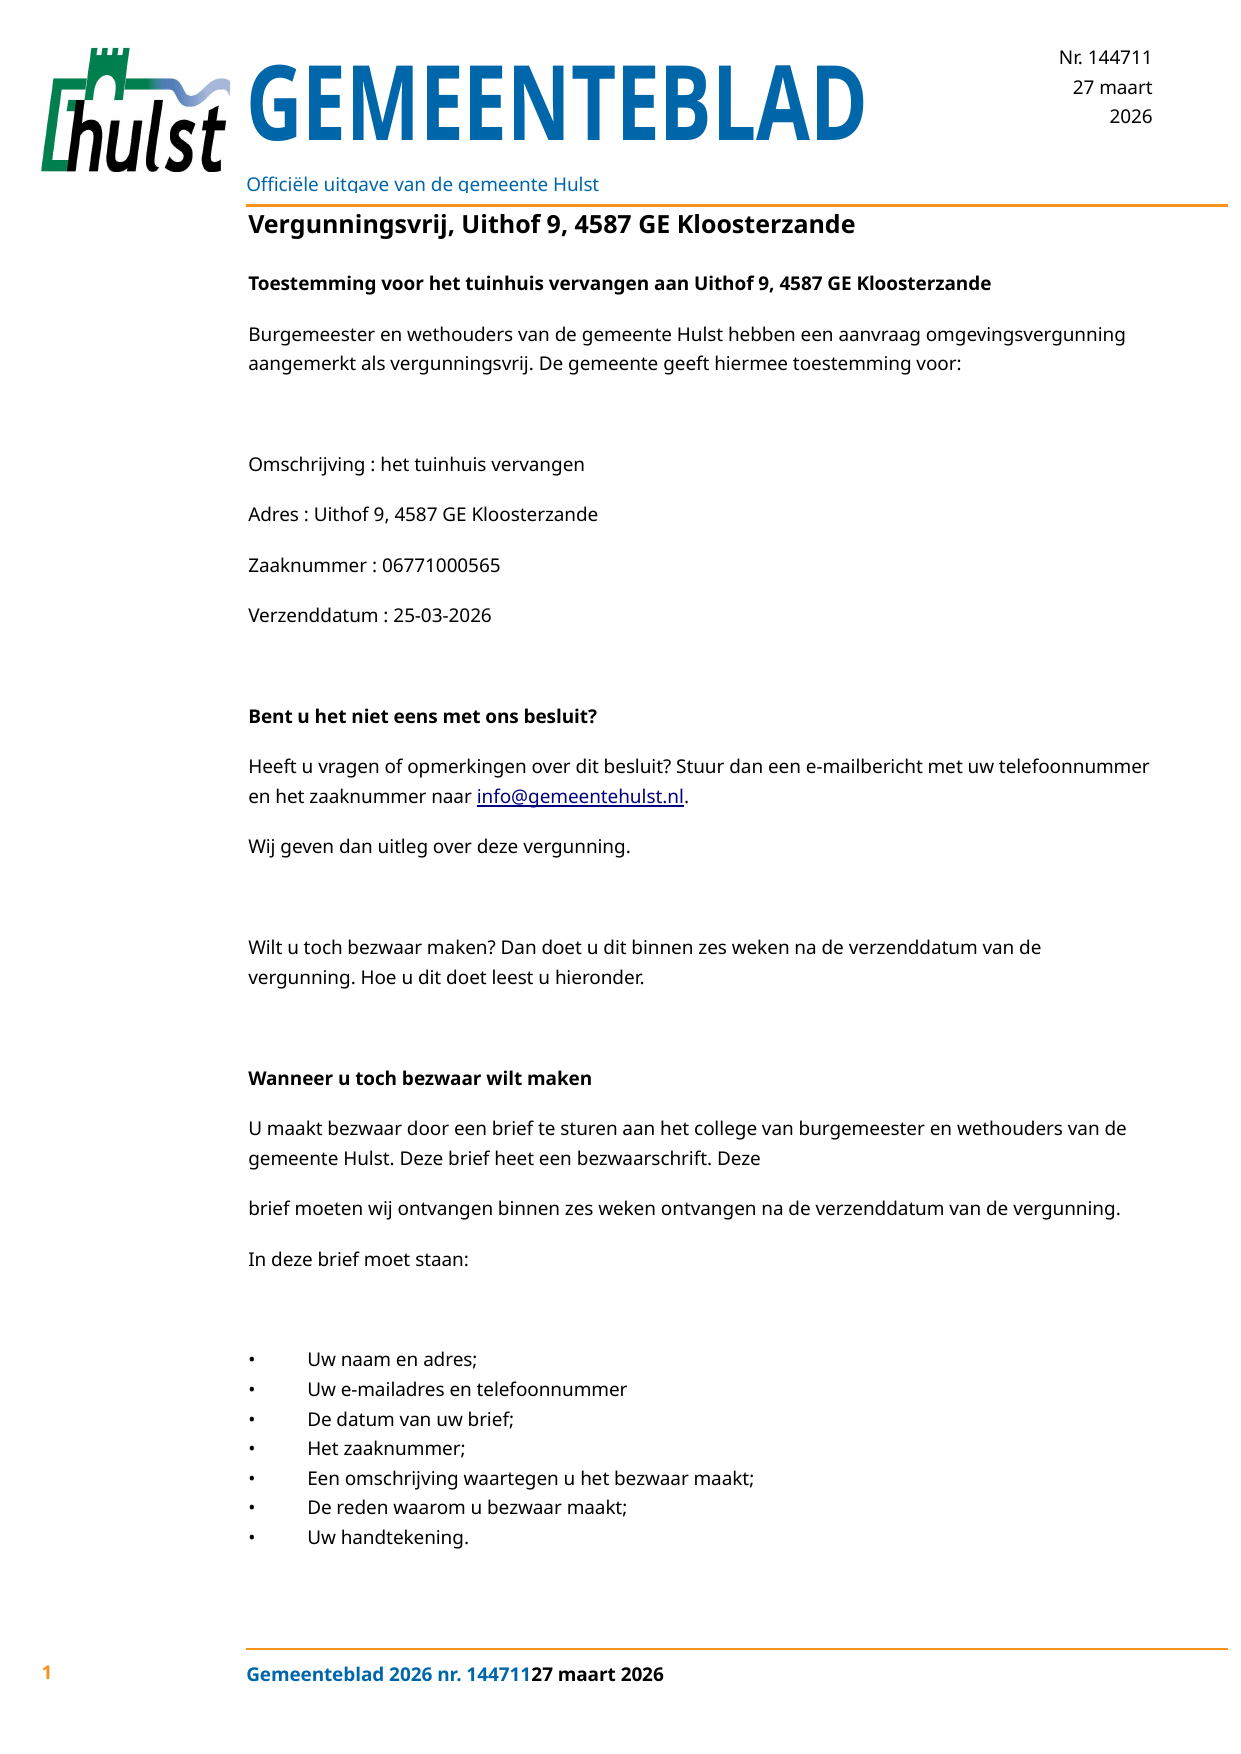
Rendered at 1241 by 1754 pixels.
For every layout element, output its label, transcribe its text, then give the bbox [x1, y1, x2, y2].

list Een omschrijving waartegen u het bezwaar maakt; [248, 1465, 1152, 1491]
text Wilt u toch bezwaar maken? Dan doet u dit binnen zes weken na de verzenddatum van de vergunning. Hoe u dit doet leest u hieronder. [248, 934, 1152, 990]
list Het zaaknummer; [248, 1435, 1152, 1461]
text Toestemming voor het tuinhuis vervangen aan Uithof 9, 4587 GE Kloosterzande [248, 270, 1152, 296]
list Uw naam en adres; [248, 1347, 1152, 1372]
text Zaaknummer : 06771000565 [248, 552, 1152, 578]
text U maakt bezwaar door een brief te sturen aan het college van burgemeester en wethouders van de gemeente Hulst. Deze brief heet een bezwaarschrift. Deze [248, 1115, 1152, 1171]
text Bent u het niet eens met ons besluit? [248, 703, 1152, 729]
list Uw handtekening. [248, 1524, 1152, 1550]
text brief moeten wij ontvangen binnen zes weken ontvangen na de verzenddatum van de vergunning. [248, 1195, 1152, 1221]
text In deze brief moet staan: [248, 1246, 1152, 1271]
list De reden waarom u bezwaar maakt; [248, 1494, 1152, 1520]
text Wij geven dan uitleg over deze vergunning. [248, 834, 1152, 859]
text Verzenddatum : 25-03-2026 [248, 602, 1152, 628]
text Omschrijving : het tuinhuis vervangen [248, 451, 1152, 477]
text Heeft u vragen of opmerkingen over dit besluit? Stuur dan een e-mailbericht met uw telefoonnummer en het zaaknummer naar info@gemeentehulst.nl. [248, 754, 1152, 809]
list De datum van uw brief; [248, 1406, 1152, 1431]
picture [41, 47, 231, 172]
text Vergunningsvrij, Uithof 9, 4587 GE Kloosterzande [248, 207, 1152, 241]
list Uw e-mailadres en telefoonnummer [248, 1376, 1152, 1402]
text Wanneer u toch bezwaar wilt maken [248, 1065, 1152, 1091]
text Burgemeester en wethouders van de gemeente Hulst hebben een aanvraag omgevingsvergunning aangemerkt als vergunningsvrij. De gemeente geeft hiermee toestemming voor: [248, 321, 1152, 376]
text Adres : Uithof 9, 4587 GE Kloosterzande [248, 502, 1152, 527]
